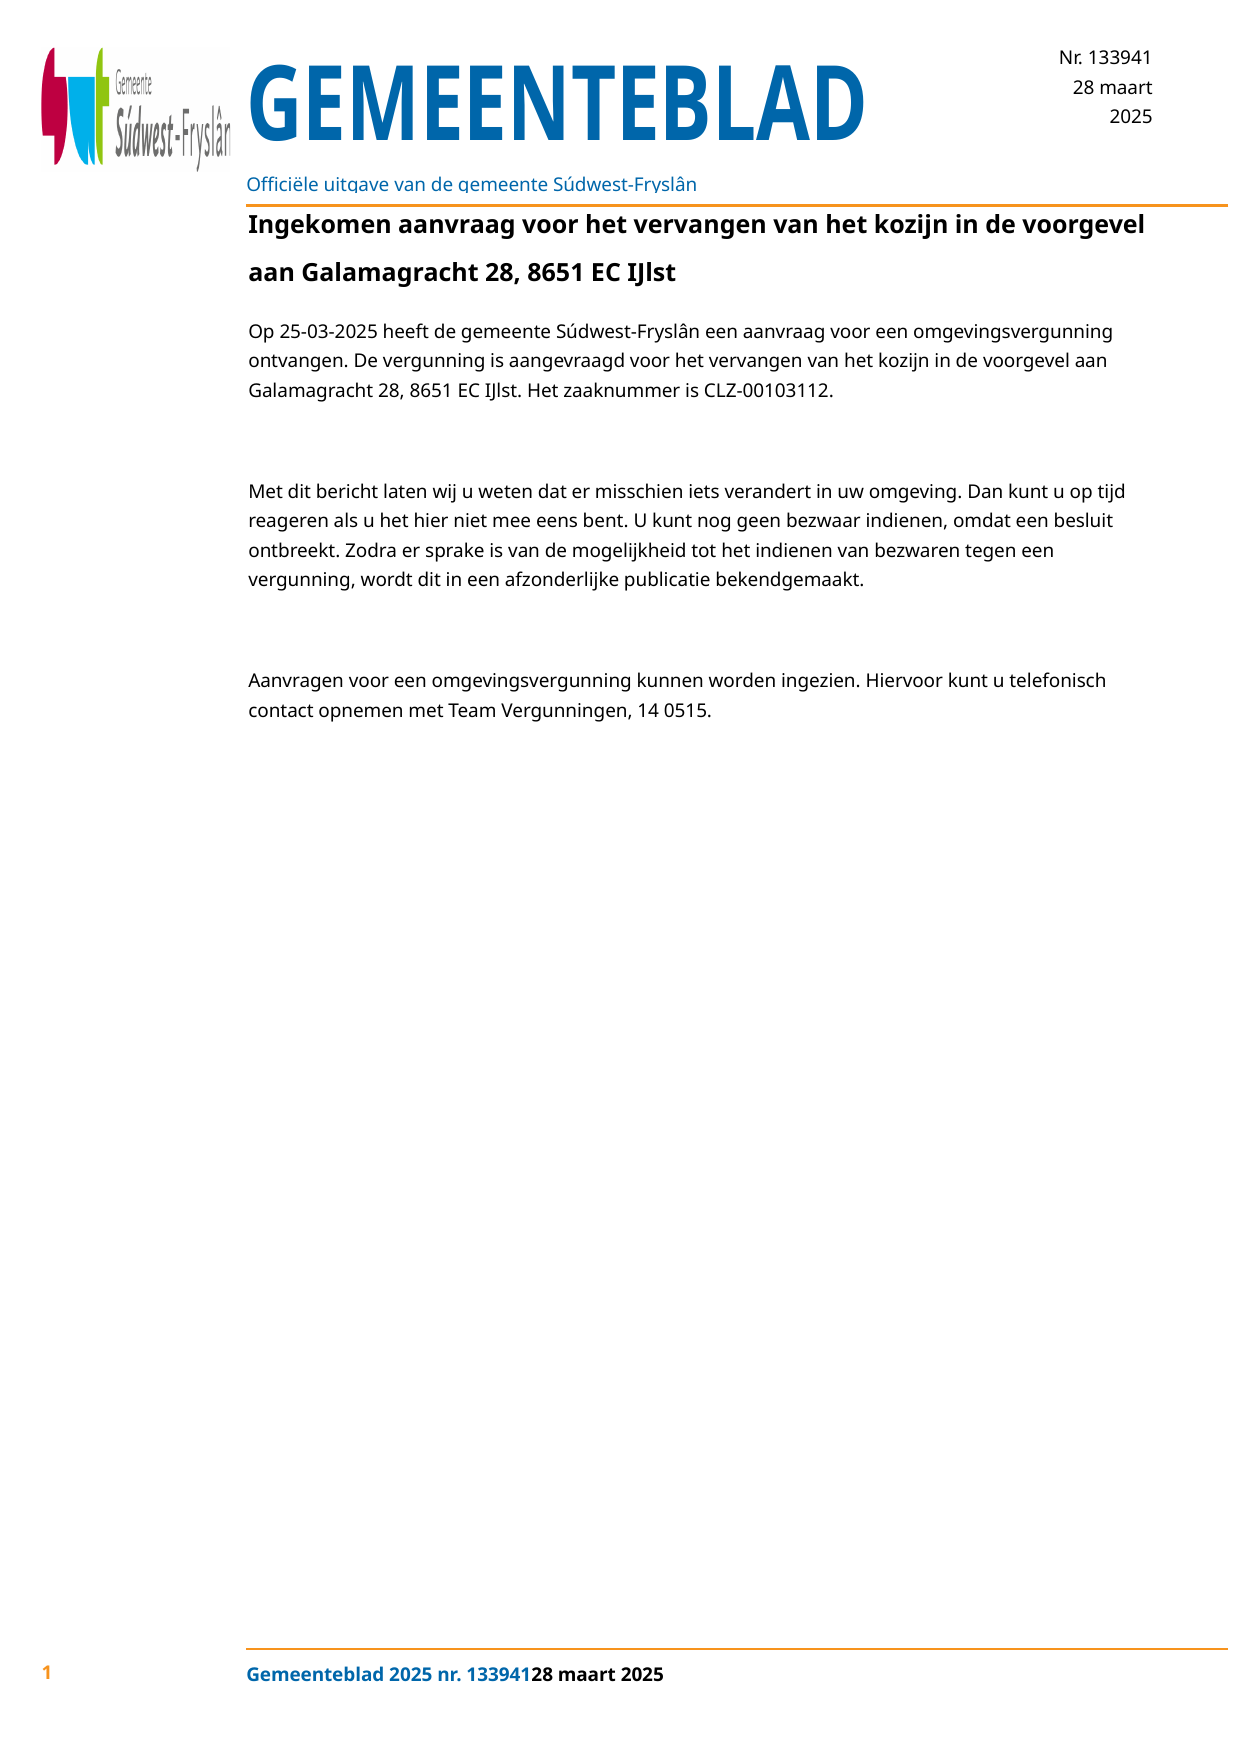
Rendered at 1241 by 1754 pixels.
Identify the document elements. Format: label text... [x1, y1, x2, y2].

text Op 25-03-2025 heeft de gemeente Súdwest-Fryslân een aanvraag voor een omgevingsvergunning ontvangen. De vergunning is aangevraagd voor het vervangen van het kozijn in de voorgevel aan Galamagracht 28, 8651 EC IJlst. Het zaaknummer is CLZ-00103112. [248, 318, 1152, 403]
picture [41, 47, 231, 172]
text Aanvragen voor een omgevingsvergunning kunnen worden ingezien. Hiervoor kunt u telefonisch contact opnemen met Team Vergunningen, 14 0515. [248, 667, 1152, 723]
text Ingekomen aanvraag voor het vervangen van het kozijn in de voorgevel aan Galamagracht 28, 8651 EC IJlst [248, 207, 1152, 288]
text Met dit bericht laten wij u weten dat er misschien iets verandert in uw omgeving. Dan kunt u op tijd reageren als u het hier niet mee eens bent. U kunt nog geen bezwaar indienen, omdat een besluit ontbreekt. Zodra er sprake is van de mogelijkheid tot het indienen van bezwaren tegen een vergunning, wordt dit in een afzonderlijke publicatie bekendgemaakt. [248, 478, 1152, 592]
